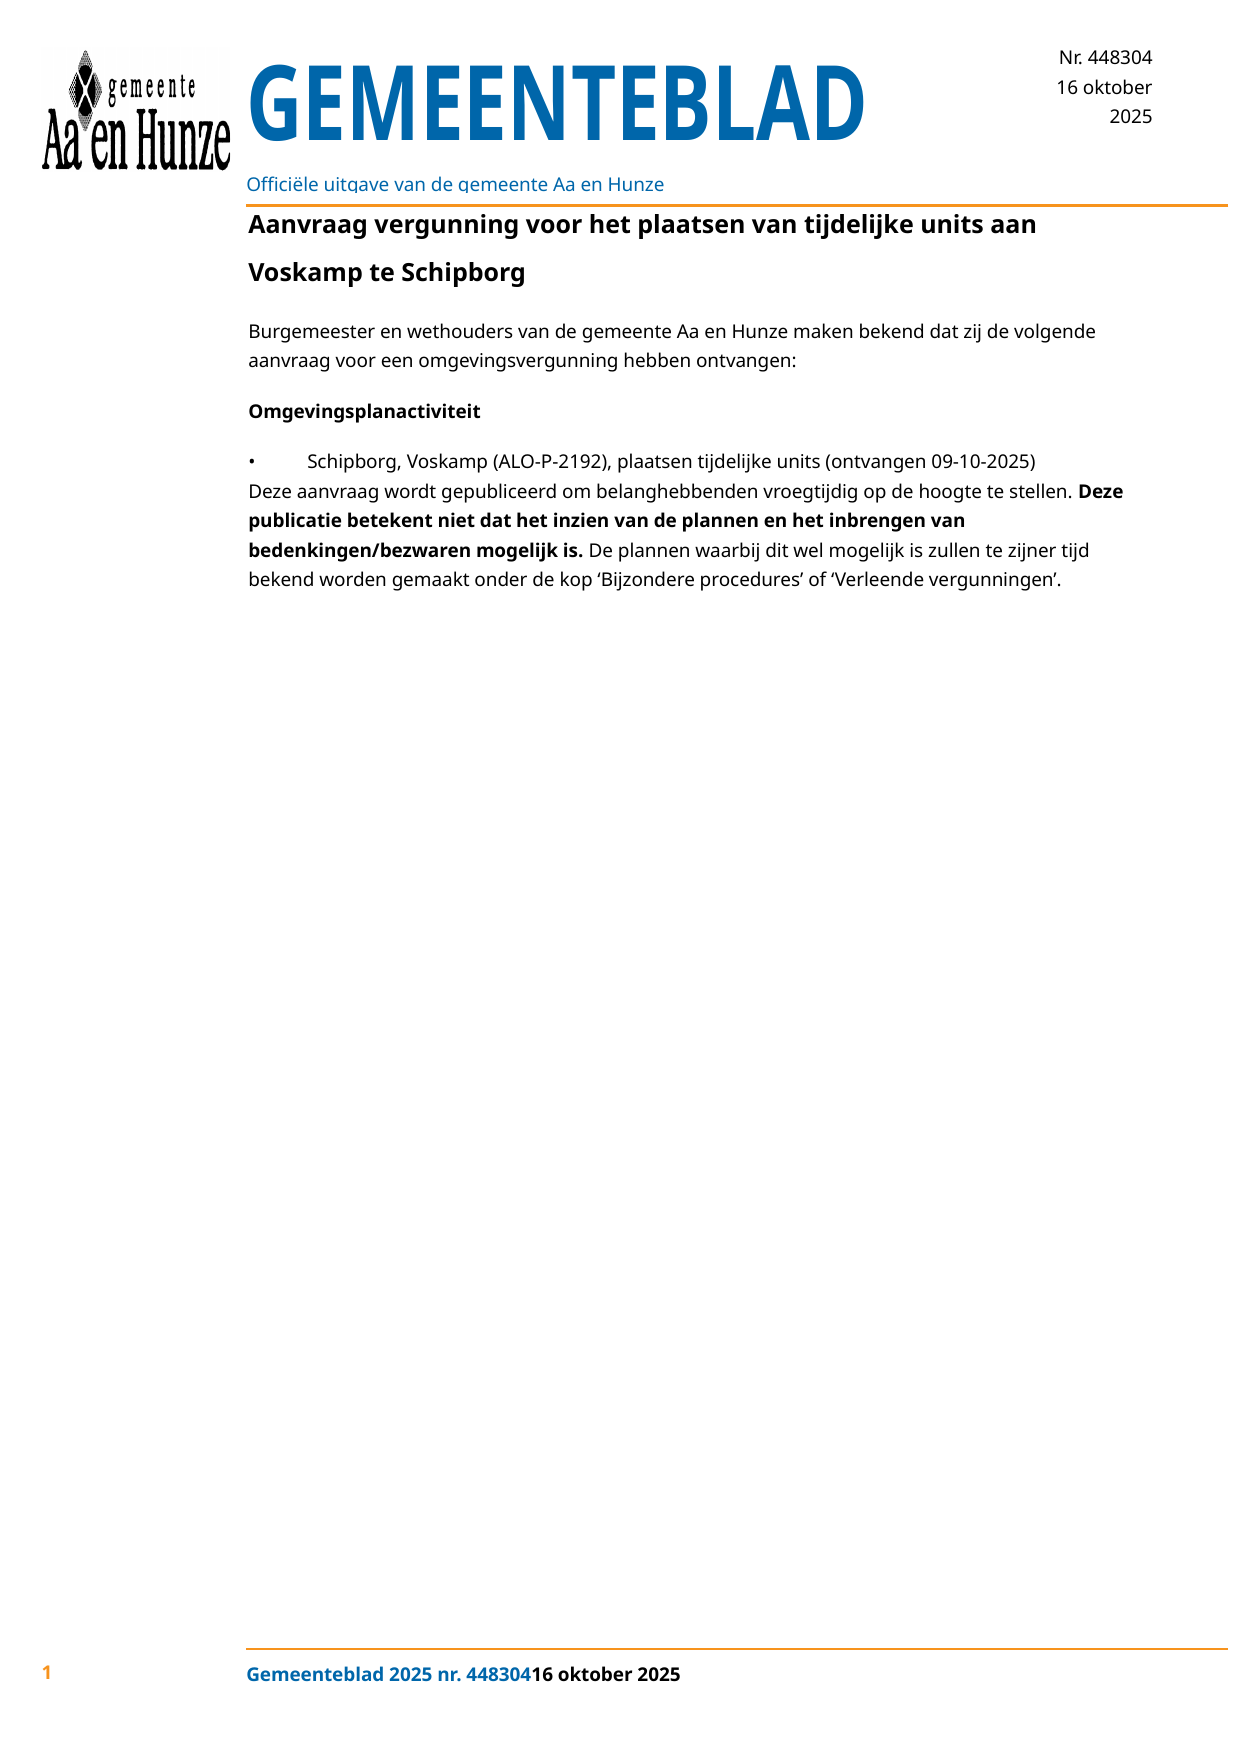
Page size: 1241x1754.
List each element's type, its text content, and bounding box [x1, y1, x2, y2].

text Omgevingsplanactiviteit [248, 398, 1152, 424]
text Aanvraag vergunning voor het plaatsen van tijdelijke units aan Voskamp te Schipborg [248, 207, 1152, 288]
picture [41, 47, 231, 172]
list Schipborg, Voskamp (ALO-P-2192), plaatsen tijdelijke units (ontvangen 09-10-2025) [248, 448, 1152, 474]
text Burgemeester en wethouders van de gemeente Aa en Hunze maken bekend dat zij de volgende aanvraag voor een omgevingsvergunning hebben ontvangen: [248, 318, 1152, 373]
text Deze aanvraag wordt gepubliceerd om belanghebbenden vroegtijdig op de hoogte te stellen. Deze publicatie betekent niet dat het inzien van de plannen en het inbrengen van bedenkingen/bezwaren mogelijk is. De plannen waarbij dit wel mogelijk is zullen te zijner tijd bekend worden gemaakt onder de kop ‘Bijzondere procedures’ of ‘Verleende vergunningen’. [248, 478, 1152, 592]
